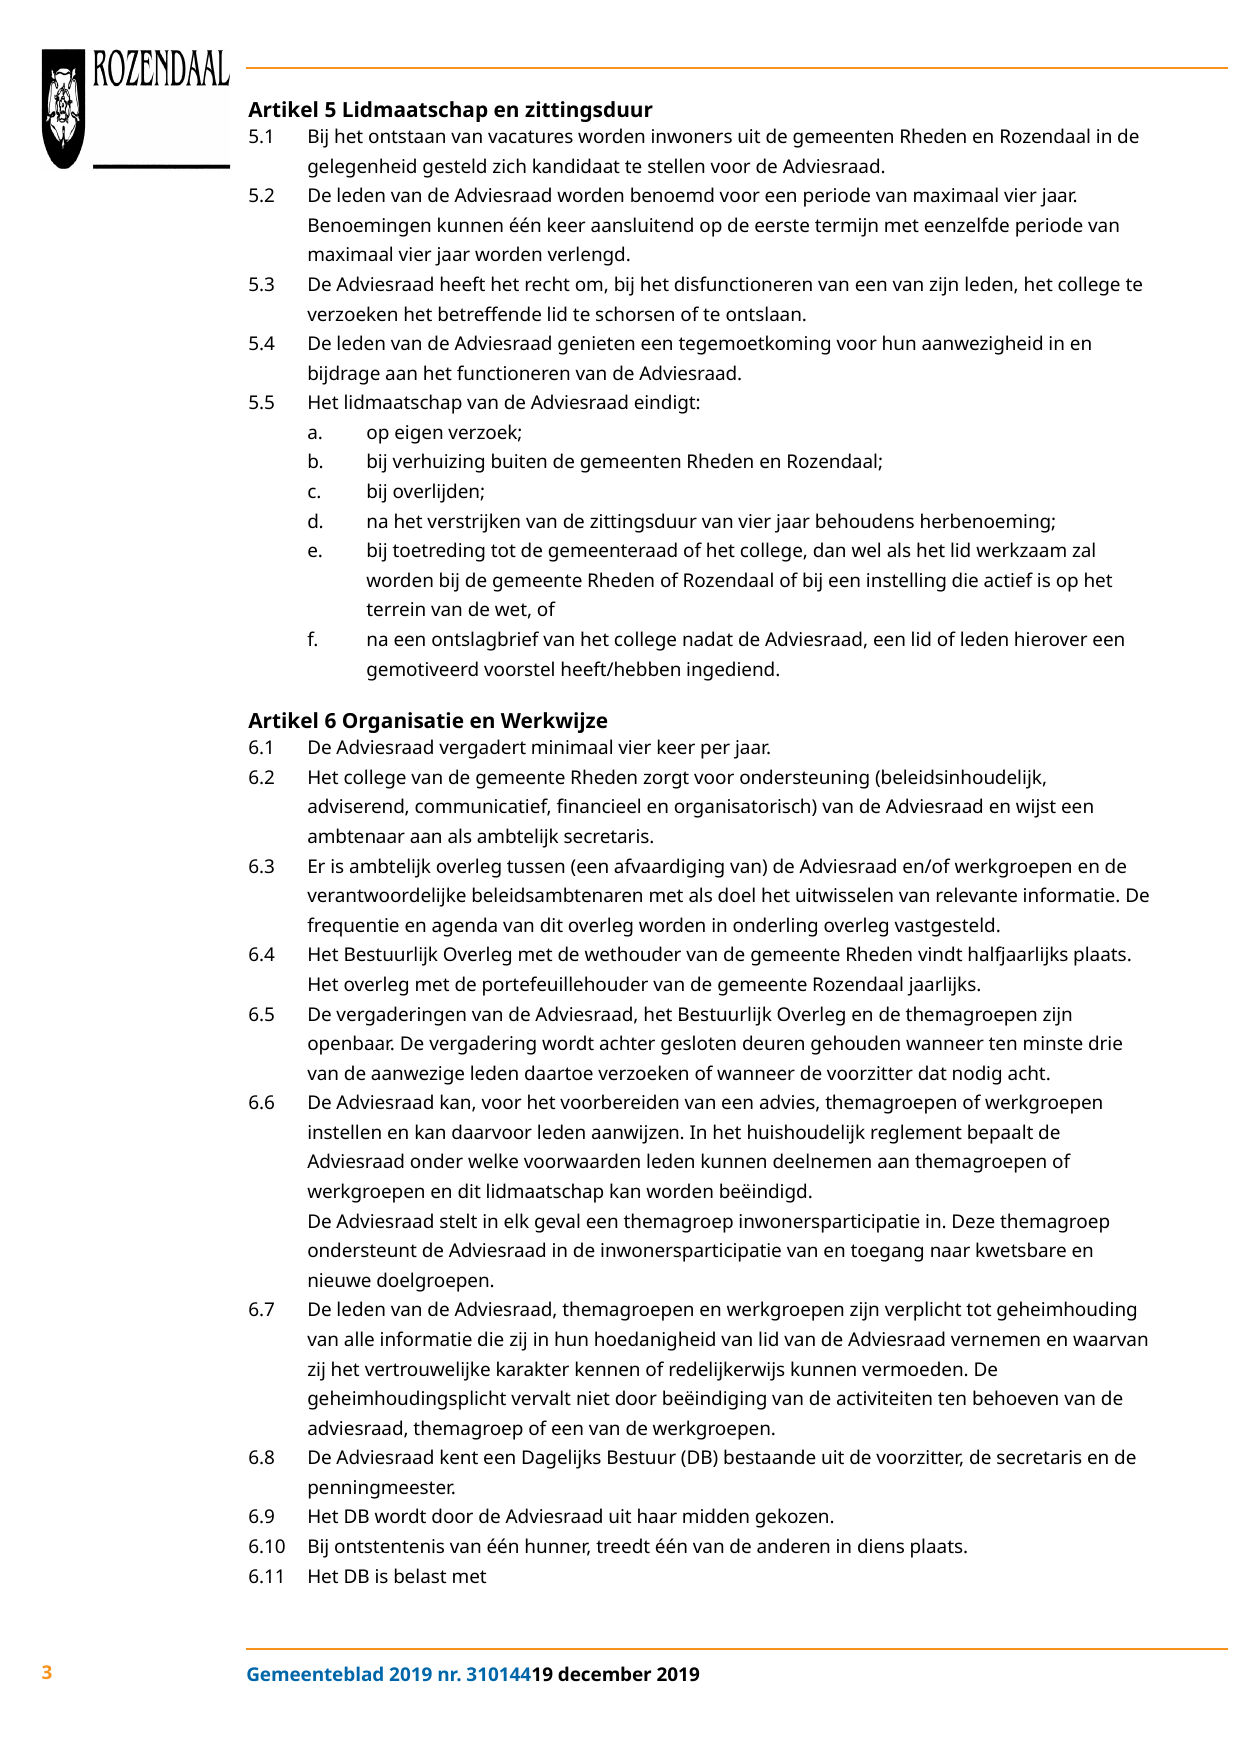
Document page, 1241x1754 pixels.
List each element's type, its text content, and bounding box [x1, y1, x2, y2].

list De Adviesraad stelt in elk geval een themagroep inwonersparticipatie in. Deze themagroep ondersteunt de Adviesraad in de inwonersparticipatie van en toegang naar kwetsbare en nieuwe doelgroepen. [248, 1208, 1152, 1293]
list De Adviesraad kan, voor het voorbereiden van een advies, themagroepen of werkgroepen instellen en kan daarvoor leden aanwijzen. In het huishoudelijk reglement bepaalt de Adviesraad onder welke voorwaarden leden kunnen deelnemen aan themagroepen of werkgroepen en dit lidmaatschap kan worden beëindigd. [248, 1089, 1152, 1204]
list De leden van de Adviesraad worden benoemd voor een periode van maximaal vier jaar. [248, 182, 1152, 208]
list De Adviesraad vergadert minimaal vier keer per jaar. [248, 734, 1152, 760]
list na het verstrijken van de zittingsduur van vier jaar behoudens herbenoeming; [307, 508, 1152, 533]
list bij overlijden; [307, 478, 1152, 504]
list bij verhuizing buiten de gemeenten Rheden en Rozendaal; [307, 449, 1152, 474]
list Bij ontstentenis van één hunner, treedt één van de anderen in diens plaats. [248, 1533, 1152, 1559]
list De Adviesraad heeft het recht om, bij het disfunctioneren van een van zijn leden, het college te verzoeken het betreffende lid te schorsen of te ontslaan. [248, 271, 1152, 326]
list De leden van de Adviesraad, themagroepen en werkgroepen zijn verplicht tot geheimhouding van alle informatie die zij in hun hoedanigheid van lid van de Adviesraad vernemen en waarvan zij het vertrouwelijke karakter kennen of redelijkerwijs kunnen vermoeden. De geheimhoudingsplicht vervalt niet door beëindiging van de activiteiten ten behoeven van de adviesraad, themagroep of een van de werkgroepen. [248, 1297, 1152, 1441]
list De leden van de Adviesraad genieten een tegemoetkoming voor hun aanwezigheid in en bijdrage aan het functioneren van de Adviesraad. [248, 330, 1152, 386]
list Er is ambtelijk overleg tussen (een afvaardiging van) de Adviesraad en/of werkgroepen en de verantwoordelijke beleidsambtenaren met als doel het uitwisselen van relevante informatie. De frequentie en agenda van dit overleg worden in onderling overleg vastgesteld. [248, 853, 1152, 938]
list op eigen verzoek; [307, 419, 1152, 445]
list bij toetreding tot de gemeenteraad of het college, dan wel als het lid werkzaam zal worden bij de gemeente Rheden of Rozendaal of bij een instelling die actief is op het terrein van de wet, of [307, 537, 1152, 622]
text Artikel 5 Lidmaatschap en zittingsduur [248, 95, 1152, 123]
list Het Bestuurlijk Overleg met de wethouder van de gemeente Rheden vindt halfjaarlijks plaats. Het overleg met de portefeuillehouder van de gemeente Rozendaal jaarlijks. [248, 942, 1152, 997]
list Het DB is belast met [248, 1563, 1152, 1589]
list Het DB wordt door de Adviesraad uit haar midden gekozen. [248, 1504, 1152, 1529]
list De vergaderingen van de Adviesraad, het Bestuurlijk Overleg en de themagroepen zijn openbaar. De vergadering wordt achter gesloten deuren gehouden wanneer ten minste drie van de aanwezige leden daartoe verzoeken of wanneer de voorzitter dat nodig acht. [248, 1001, 1152, 1086]
text Artikel 6 Organisatie en Werkwijze [248, 706, 1152, 734]
list na een ontslagbrief van het college nadat de Adviesraad, een lid of leden hierover een gemotiveerd voorstel heeft/hebben ingediend. [307, 626, 1152, 681]
list Het college van de gemeente Rheden zorgt voor ondersteuning (beleidsinhoudelijk, adviserend, communicatief, financieel en organisatorisch) van de Adviesraad en wijst een ambtenaar aan als ambtelijk secretaris. [248, 764, 1152, 849]
list Bij het ontstaan van vacatures worden inwoners uit de gemeenten Rheden en Rozendaal in de gelegenheid gesteld zich kandidaat te stellen voor de Adviesraad. [248, 123, 1152, 178]
list De Adviesraad kent een Dagelijks Bestuur (DB) bestaande uit de voorzitter, de secretaris en de penningmeester. [248, 1444, 1152, 1500]
list Het lidmaatschap van de Adviesraad eindigt: [248, 389, 1152, 415]
list Benoemingen kunnen één keer aansluitend op de eerste termijn met eenzelfde periode van maximaal vier jaar worden verlengd. [248, 212, 1152, 267]
picture [41, 47, 231, 172]
